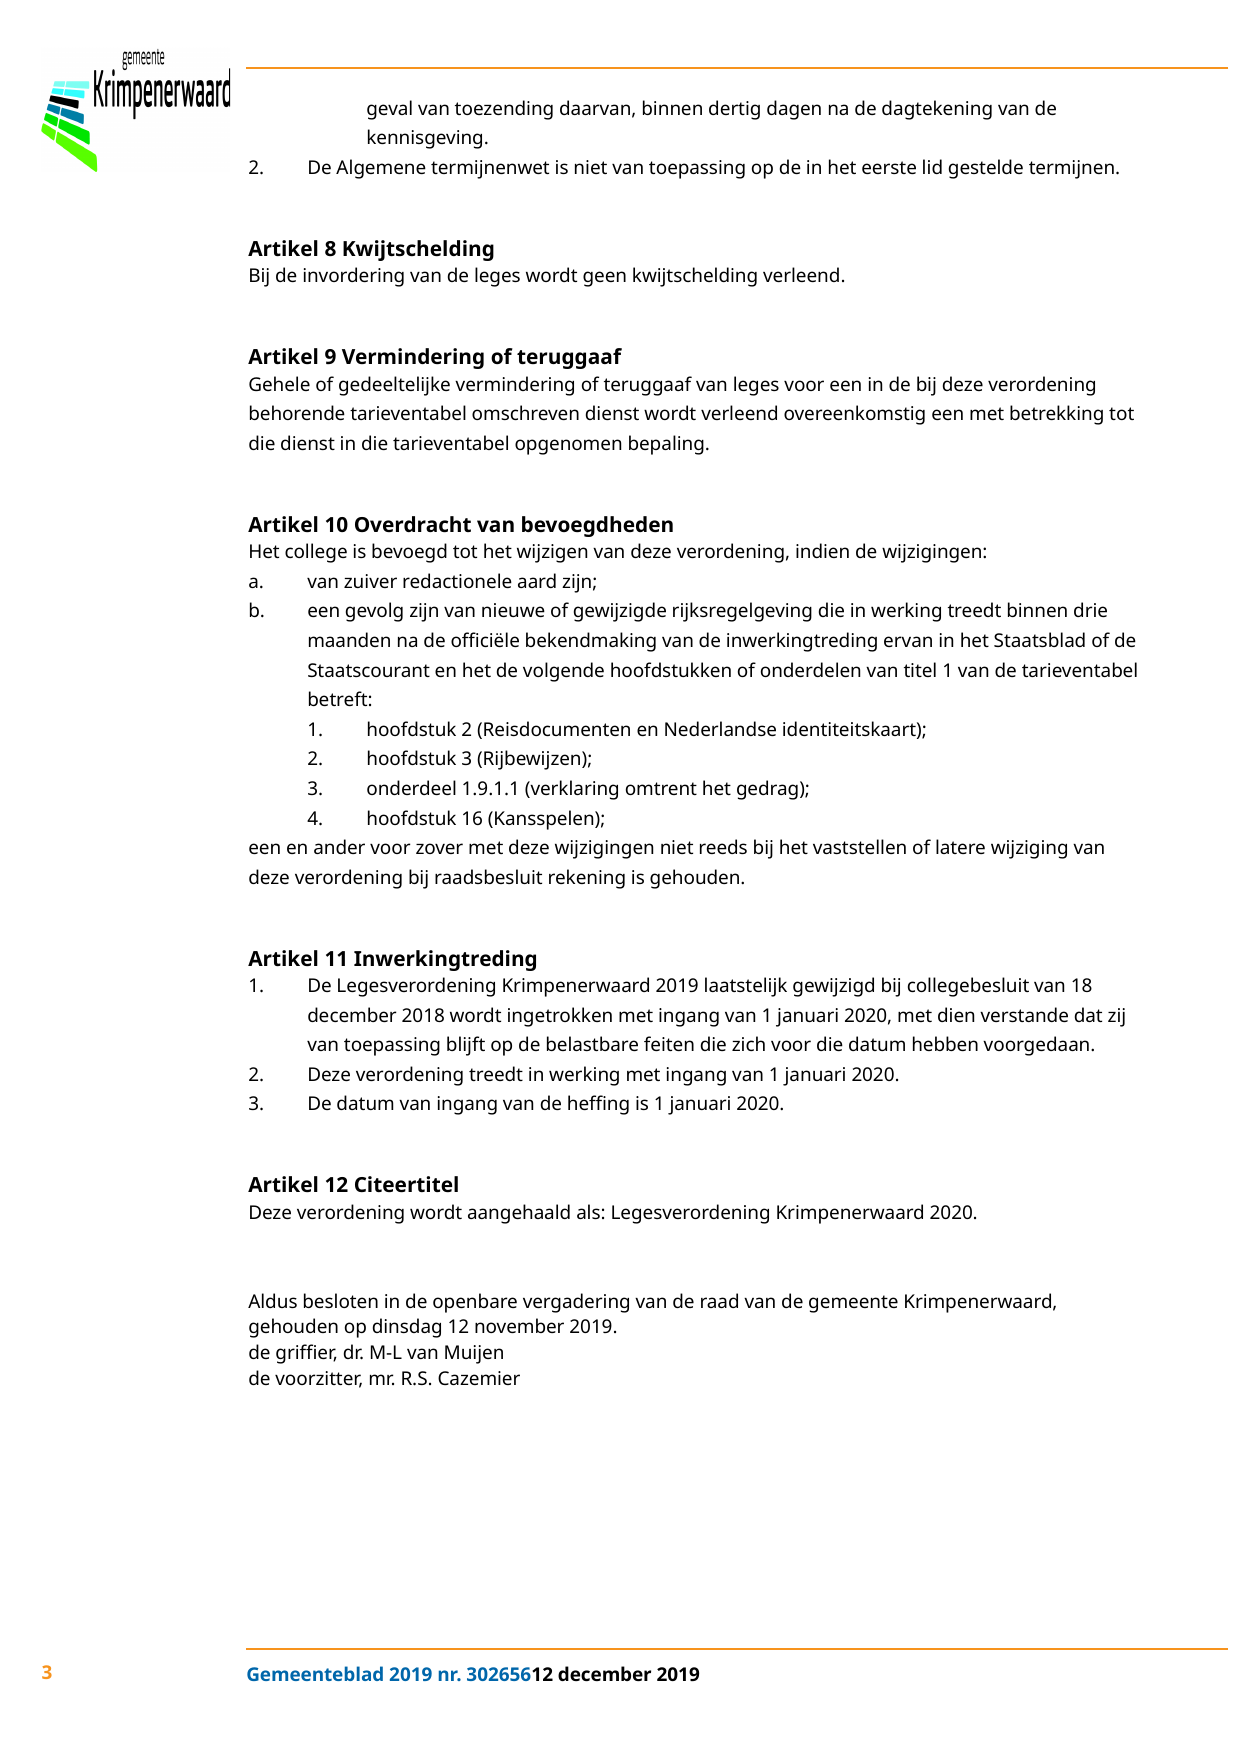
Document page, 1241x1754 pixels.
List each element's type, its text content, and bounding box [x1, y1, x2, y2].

text een en ander voor zover met deze wijzigingen niet reeds bij het vaststellen of latere wijziging van deze verordening bij raadsbesluit rekening is gehouden. [248, 834, 1152, 889]
list De Algemene termijnenwet is niet van toepassing op de in het eerste lid gestelde termijnen. [248, 154, 1152, 180]
list De datum van ingang van de heffing is 1 januari 2020. [248, 1091, 1152, 1116]
text de voorzitter, mr. R.S. Cazemier [248, 1365, 1152, 1391]
list geval van toezending daarvan, binnen dertig dagen na de dagtekening van de kennisgeving. [307, 95, 1152, 150]
list hoofdstuk 2 (Reisdocumenten en Nederlandse identiteitskaart); [307, 716, 1152, 742]
text Artikel 11 Inwerkingtreding [248, 944, 1152, 972]
list een gevolg zijn van nieuwe of gewijzigde rijksregelgeving die in werking treedt binnen drie maanden na de officiële bekendmaking van de inwerkingtreding ervan in het Staatsblad of de Staatscourant en het de volgende hoofdstukken of onderdelen van titel 1 van de tarieventabel betreft: [248, 598, 1152, 712]
text Deze verordening wordt aangehaald als: Legesverordening Krimpenerwaard 2020. [248, 1199, 1152, 1225]
list onderdeel 1.9.1.1 (verklaring omtrent het gedrag); [307, 775, 1152, 801]
text Artikel 12 Citeertitel [248, 1171, 1152, 1199]
text Gehele of gedeeltelijke vermindering of teruggaaf van leges voor een in de bij deze verordening behorende tarieventabel omschreven dienst wordt verleend overeenkomstig een met betrekking tot die dienst in die tarieventabel opgenomen bepaling. [248, 371, 1152, 456]
list Deze verordening treedt in werking met ingang van 1 januari 2020. [248, 1061, 1152, 1087]
text Het college is bevoegd tot het wijzigen van deze verordening, indien de wijzigingen: [248, 538, 1152, 564]
text de griffier, dr. M-L van Muijen [248, 1339, 1152, 1365]
text Bij de invordering van de leges wordt geen kwijtschelding verleend. [248, 262, 1152, 288]
text Aldus besloten in de openbare vergadering van de raad van de gemeente Krimpenerwaard, gehouden op dinsdag 12 november 2019. [248, 1288, 1152, 1339]
list hoofdstuk 3 (Rijbewijzen); [307, 746, 1152, 771]
list hoofdstuk 16 (Kansspelen); [307, 805, 1152, 830]
text Artikel 10 Overdracht van bevoegdheden [248, 510, 1152, 538]
text Artikel 9 Vermindering of teruggaaf [248, 342, 1152, 371]
list van zuiver redactionele aard zijn; [248, 568, 1152, 594]
text Artikel 8 Kwijtschelding [248, 234, 1152, 262]
picture [41, 47, 231, 172]
list De Legesverordening Krimpenerwaard 2019 laatstelijk gewijzigd bij collegebesluit van 18 december 2018 wordt ingetrokken met ingang van 1 januari 2020, met dien verstande dat zij van toepassing blijft op de belastbare feiten die zich voor die datum hebben voorgedaan. [248, 972, 1152, 1057]
